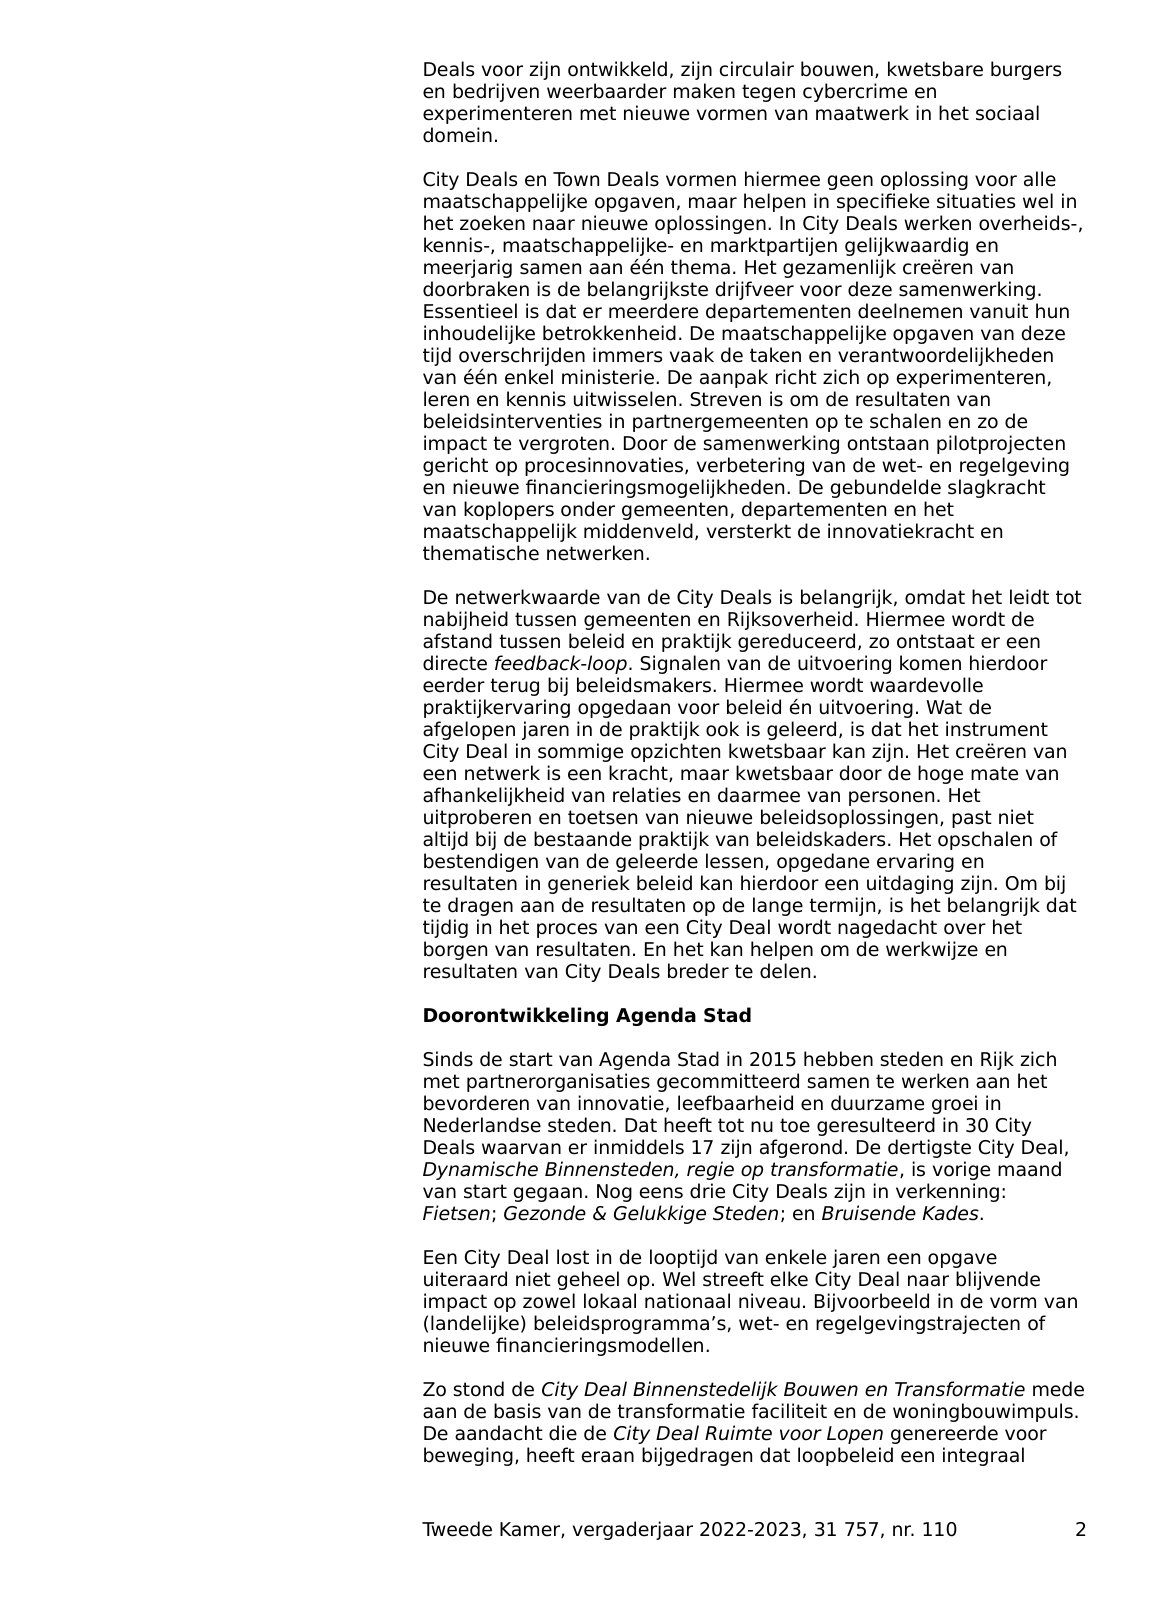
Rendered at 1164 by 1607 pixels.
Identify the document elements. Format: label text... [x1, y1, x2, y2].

text De netwerkwaarde van de City Deals is belangrijk, omdat het leidt tot nabijheid tussen gemeenten en Rijksoverheid. Hiermee wordt de afstand tussen beleid en praktijk gereduceerd, zo ontstaat er een directe feedback-loop. Signalen van de uitvoering komen hierdoor eerder terug bij beleidsmakers. Hiermee wordt waardevolle praktijkervaring opgedaan voor beleid én uitvoering. Wat de afgelopen jaren in de praktijk ook is geleerd, is dat het instrument City Deal in sommige opzichten kwetsbaar kan zijn. Het creëren van een netwerk is een kracht, maar kwetsbaar door de hoge mate van afhankelijkheid van relaties en daarmee van personen. Het uitproberen en toetsen van nieuwe beleidsoplossingen, past niet altijd bij de bestaande praktijk van beleidskaders. Het opschalen of bestendigen van de geleerde lessen, opgedane ervaring en resultaten in generiek beleid kan hierdoor een uitdaging zijn. Om bij te dragen aan de resultaten op de lange termijn, is het belangrijk dat tijdig in het proces van een City Deal wordt nagedacht over het borgen van resultaten. En het kan helpen om de werkwijze en resultaten van City Deals breder te delen. [422, 587, 1087, 983]
text Deals voor zijn ontwikkeld, zijn circulair bouwen, kwetsbare burgers en bedrijven weerbaarder maken tegen cybercrime en experimenteren met nieuwe vormen van maatwerk in het sociaal domein. [422, 59, 1087, 147]
subtitle Doorontwikkeling Agenda Stad [422, 1005, 1087, 1027]
text City Deals en Town Deals vormen hiermee geen oplossing voor alle maatschappelijke opgaven, maar helpen in specifieke situaties wel in het zoeken naar nieuwe oplossingen. In City Deals werken overheids-, kennis-, maatschappelijke- en marktpartijen gelijkwaardig en meerjarig samen aan één thema. Het gezamenlijk creëren van doorbraken is de belangrijkste drijfveer voor deze samenwerking. Essentieel is dat er meerdere departementen deelnemen vanuit hun inhoudelijke betrokkenheid. De maatschappelijke opgaven van deze tijd overschrijden immers vaak de taken en verantwoordelijkheden van één enkel ministerie. De aanpak richt zich op experimenteren, leren en kennis uitwisselen. Streven is om de resultaten van beleidsinterventies in partnergemeenten op te schalen en zo de impact te vergroten. Door de samenwerking ontstaan pilotprojecten gericht op procesinnovaties, verbetering van de wet- en regelgeving en nieuwe financieringsmogelijkheden. De gebundelde slagkracht van koplopers onder gemeenten, departementen en het maatschappelijk middenveld, versterkt de innovatiekracht en thematische netwerken. [422, 169, 1087, 565]
text Zo stond de City Deal Binnenstedelijk Bouwen en Transformatie mede aan de basis van de transformatie faciliteit en de woningbouwimpuls. De aandacht die de City Deal Ruimte voor Lopen genereerde voor beweging, heeft eraan bijgedragen dat loopbeleid een integraal [422, 1379, 1087, 1467]
text Een City Deal lost in de looptijd van enkele jaren een opgave uiteraard niet geheel op. Wel streeft elke City Deal naar blijvende impact op zowel lokaal nationaal niveau. Bijvoorbeeld in de vorm van (landelijke) beleidsprogramma’s, wet- en regelgevingstrajecten of nieuwe financieringsmodellen. [422, 1247, 1087, 1357]
text Sinds de start van Agenda Stad in 2015 hebben steden en Rijk zich met partnerorganisaties gecommitteerd samen te werken aan het bevorderen van innovatie, leefbaarheid en duurzame groei in Nederlandse steden. Dat heeft tot nu toe geresulteerd in 30 City Deals waarvan er inmiddels 17 zijn afgerond. De dertigste City Deal, Dynamische Binnensteden, regie op transformatie, is vorige maand van start gegaan. Nog eens drie City Deals zijn in verkenning: Fietsen; Gezonde & Gelukkige Steden; en Bruisende Kades. [422, 1049, 1087, 1225]
